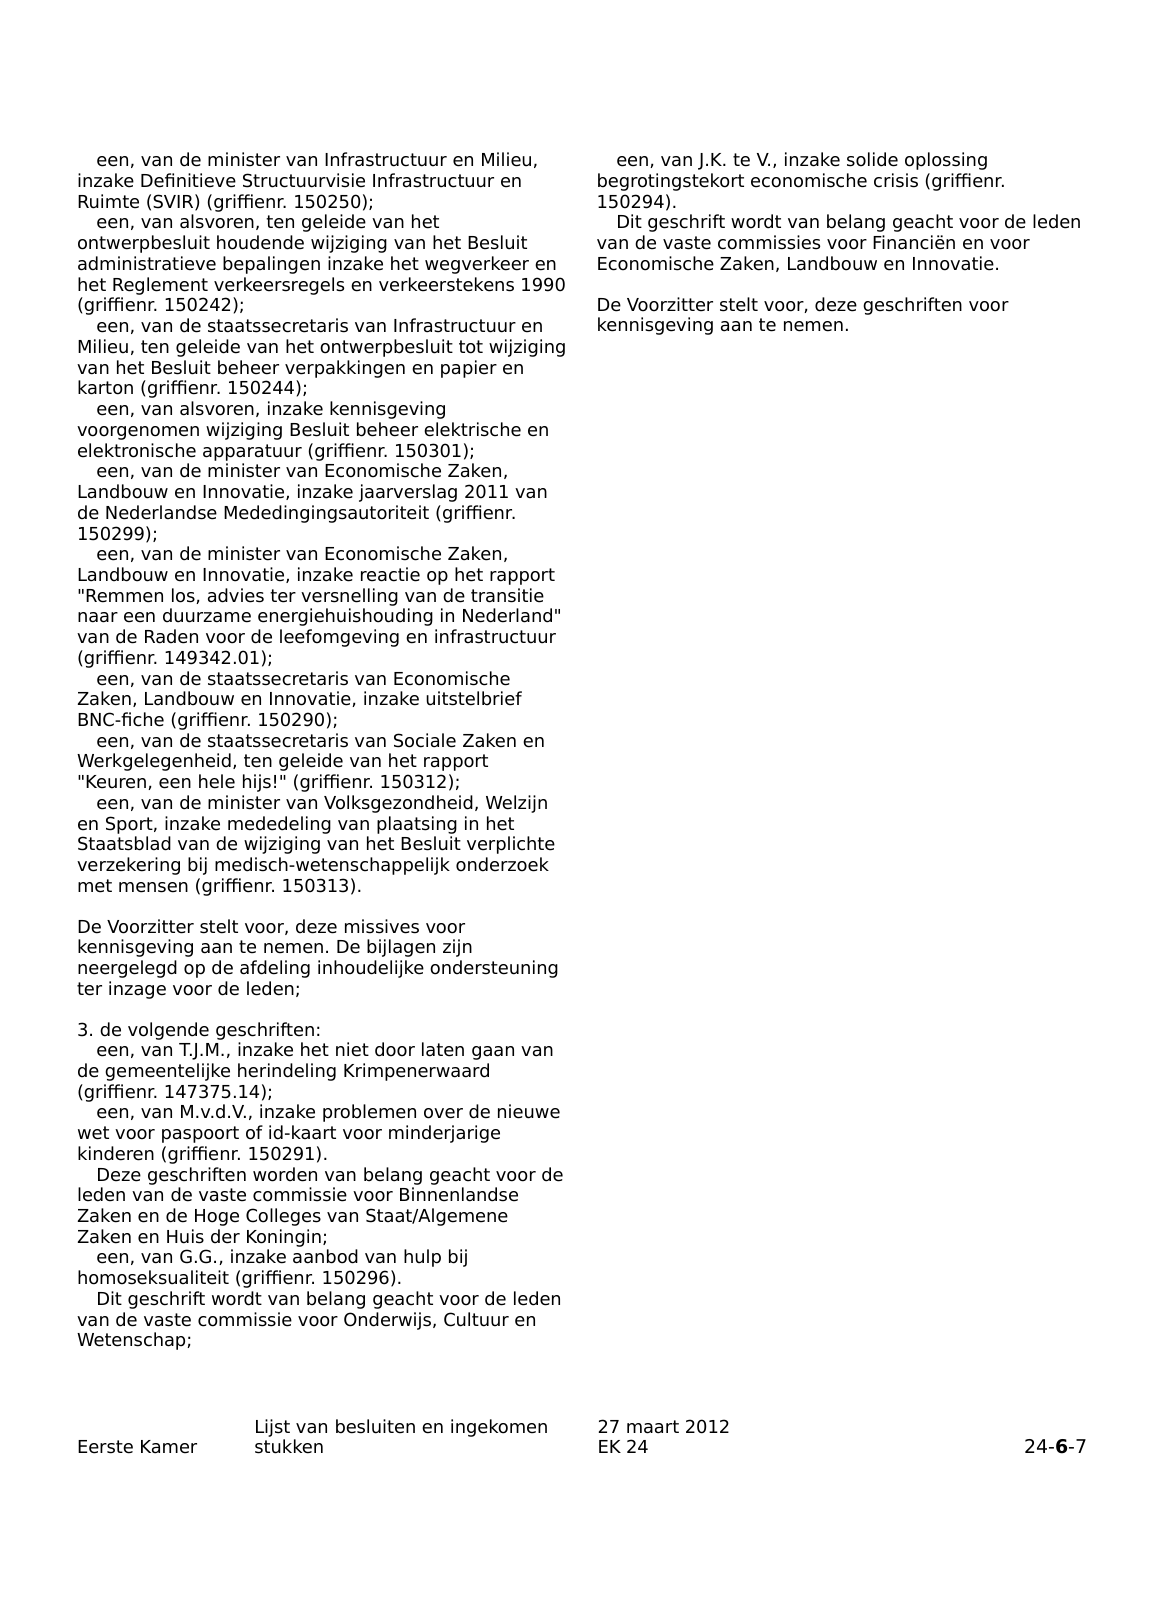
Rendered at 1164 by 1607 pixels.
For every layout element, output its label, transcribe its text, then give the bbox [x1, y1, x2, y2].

text een, van de minister van Volksgezondheid, Welzijn en Sport, inzake mededeling van plaatsing in het Staatsblad van de wijziging van het Besluit verplichte verzekering bij medisch-wetenschappelijk onderzoek met mensen (griffienr. 150313). [77, 793, 567, 896]
text Deze geschriften worden van belang geacht voor de leden van de vaste commissie voor Binnenlandse Zaken en de Hoge Colleges van Staat/Algemene Zaken en Huis der Koningin; [77, 1164, 567, 1247]
text een, van de staatssecretaris van Infrastructuur en Milieu, ten geleide van het ontwerpbesluit tot wijziging van het Besluit beheer verpakkingen en papier en karton (griffienr. 150244); [77, 316, 567, 399]
text een, van T.J.M., inzake het niet door laten gaan van de gemeentelijke herindeling Krimpenerwaard (griffienr. 147375.14); [77, 1040, 567, 1102]
text een, van de minister van Infrastructuur en Milieu, inzake Definitieve Structuurvisie Infrastructuur en Ruimte (SVIR) (griffienr. 150250); [77, 150, 567, 212]
text Dit geschrift wordt van belang geacht voor de leden van de vaste commissies voor Financiën en voor Economische Zaken, Landbouw en Innovatie. [596, 212, 1087, 274]
text 3. de volgende geschriften: [77, 1019, 567, 1040]
text De Voorzitter stelt voor, deze missives voor kennisgeving aan te nemen. De bijlagen zijn neergelegd op de afdeling inhoudelijke ondersteuning ter inzage voor de leden; [77, 916, 567, 999]
text een, van G.G., inzake aanbod van hulp bij homoseksualiteit (griffienr. 150296). [77, 1247, 567, 1289]
text een, van M.v.d.V., inzake problemen over de nieuwe wet voor paspoort of id-kaart voor minderjarige kinderen (griffienr. 150291). [77, 1102, 567, 1164]
text een, van de staatssecretaris van Economische Zaken, Landbouw en Innovatie, inzake uitstelbrief BNC-fiche (griffienr. 150290); [77, 668, 567, 731]
text een, van de minister van Economische Zaken, Landbouw en Innovatie, inzake reactie op het rapport "Remmen los, advies ter versnelling van de transitie naar een duurzame energiehuishouding in Nederland" van de Raden voor de leefomgeving en infrastructuur (griffienr. 149342.01); [77, 544, 567, 668]
text Dit geschrift wordt van belang geacht voor de leden van de vaste commissie voor Onderwijs, Cultuur en Wetenschap; [77, 1289, 567, 1351]
text een, van J.K. te V., inzake solide oplossing begrotingstekort economische crisis (griffienr. 150294). [596, 150, 1087, 212]
text een, van alsvoren, inzake kennisgeving voorgenomen wijziging Besluit beheer elektrische en elektronische apparatuur (griffienr. 150301); [77, 399, 567, 461]
text een, van de minister van Economische Zaken, Landbouw en Innovatie, inzake jaarverslag 2011 van de Nederlandse Mededingingsautoriteit (griffienr. 150299); [77, 461, 567, 544]
text een, van alsvoren, ten geleide van het ontwerpbesluit houdende wijziging van het Besluit administratieve bepalingen inzake het wegverkeer en het Reglement verkeersregels en verkeerstekens 1990 (griffienr. 150242); [77, 212, 567, 316]
text De Voorzitter stelt voor, deze geschriften voor kennisgeving aan te nemen. [596, 294, 1087, 336]
text een, van de staatssecretaris van Sociale Zaken en Werkgelegenheid, ten geleide van het rapport "Keuren, een hele hijs!" (griffienr. 150312); [77, 731, 567, 793]
